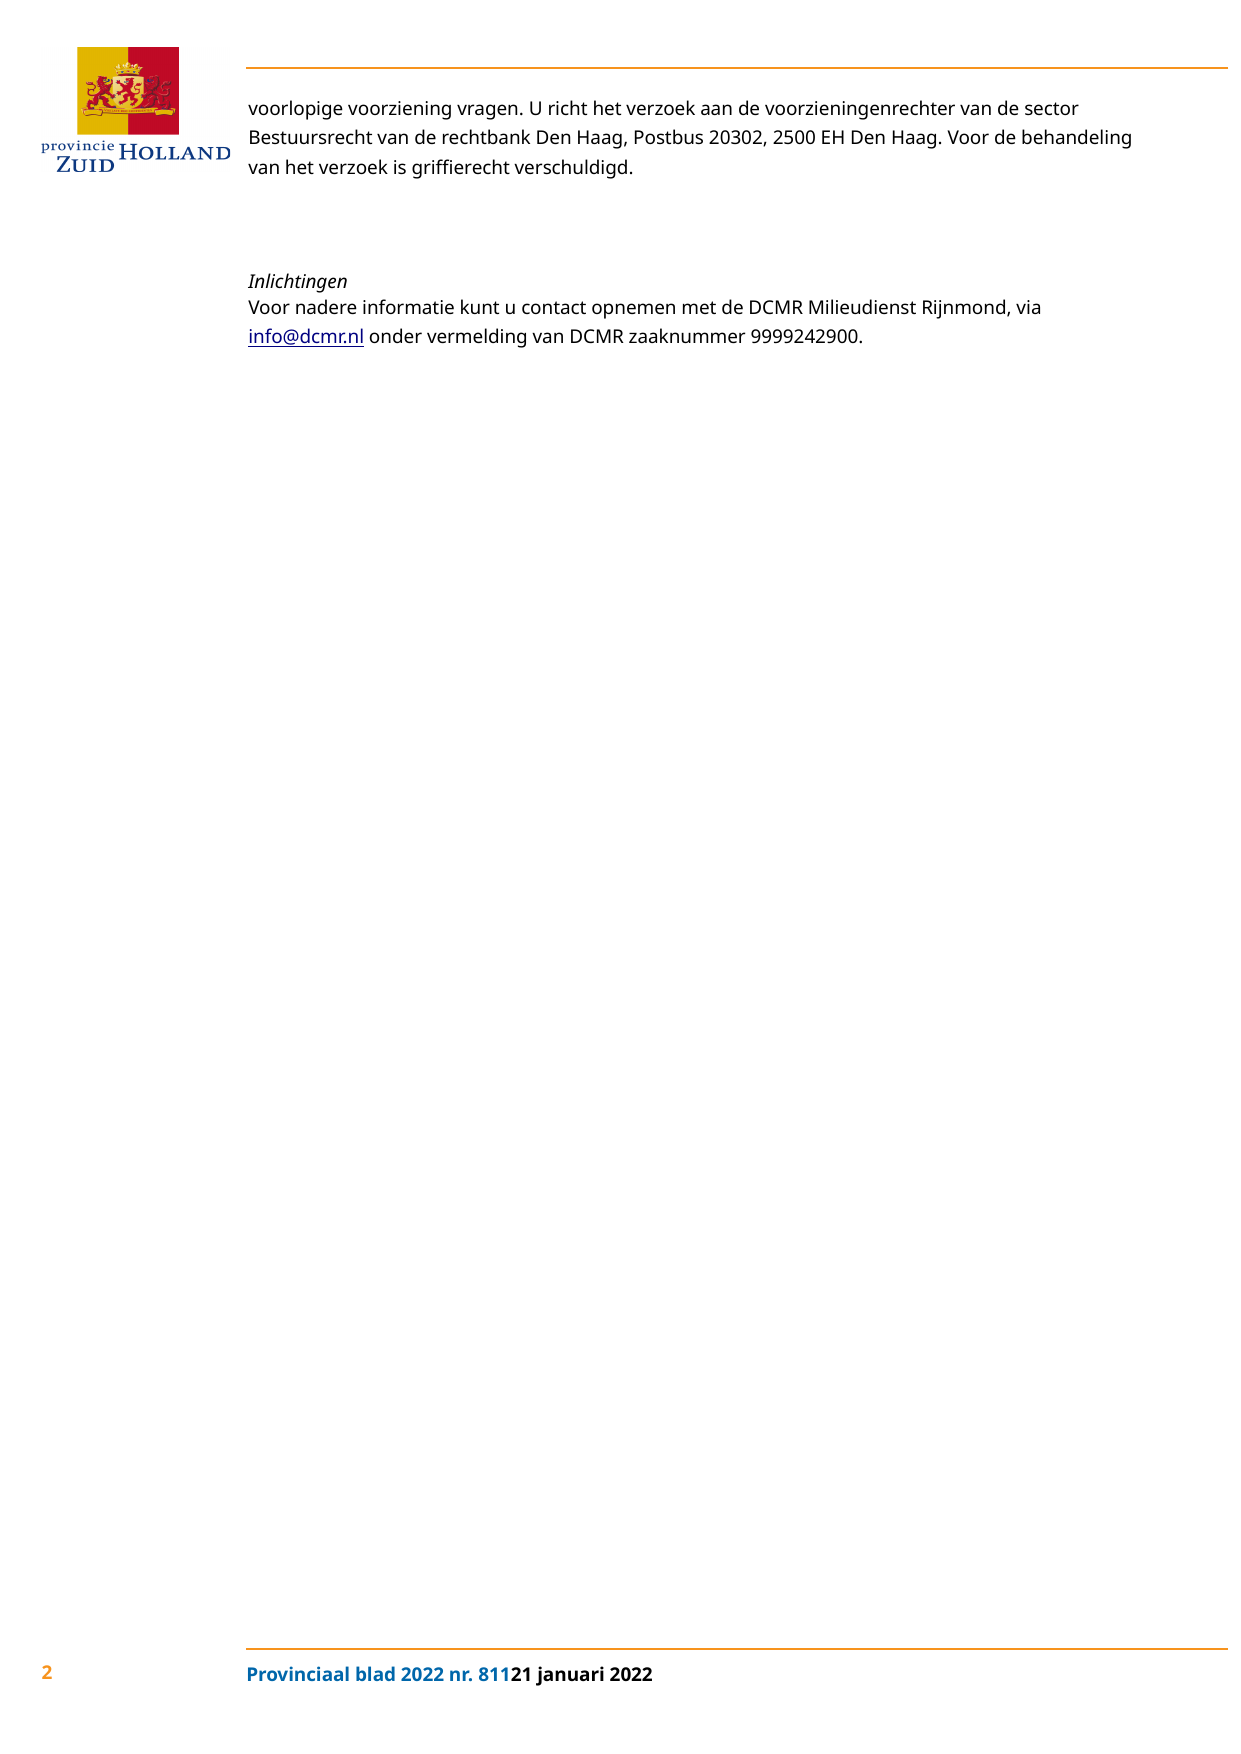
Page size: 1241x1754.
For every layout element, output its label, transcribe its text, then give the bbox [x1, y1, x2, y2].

text voorlopige voorziening vragen. U richt het verzoek aan de voorzieningenrechter van de sector Bestuursrecht van de rechtbank Den Haag, Postbus 20302, 2500 EH Den Haag. Voor de behandeling van het verzoek is griffierecht verschuldigd. [248, 95, 1152, 180]
picture [41, 47, 231, 172]
text Voor nadere informatie kunt u contact opnemen met de DCMR Milieudienst Rijnmond, via info@dcmr.nl onder vermelding van DCMR zaaknummer 9999242900. [248, 294, 1152, 349]
text Inlichtingen [248, 268, 1152, 294]
